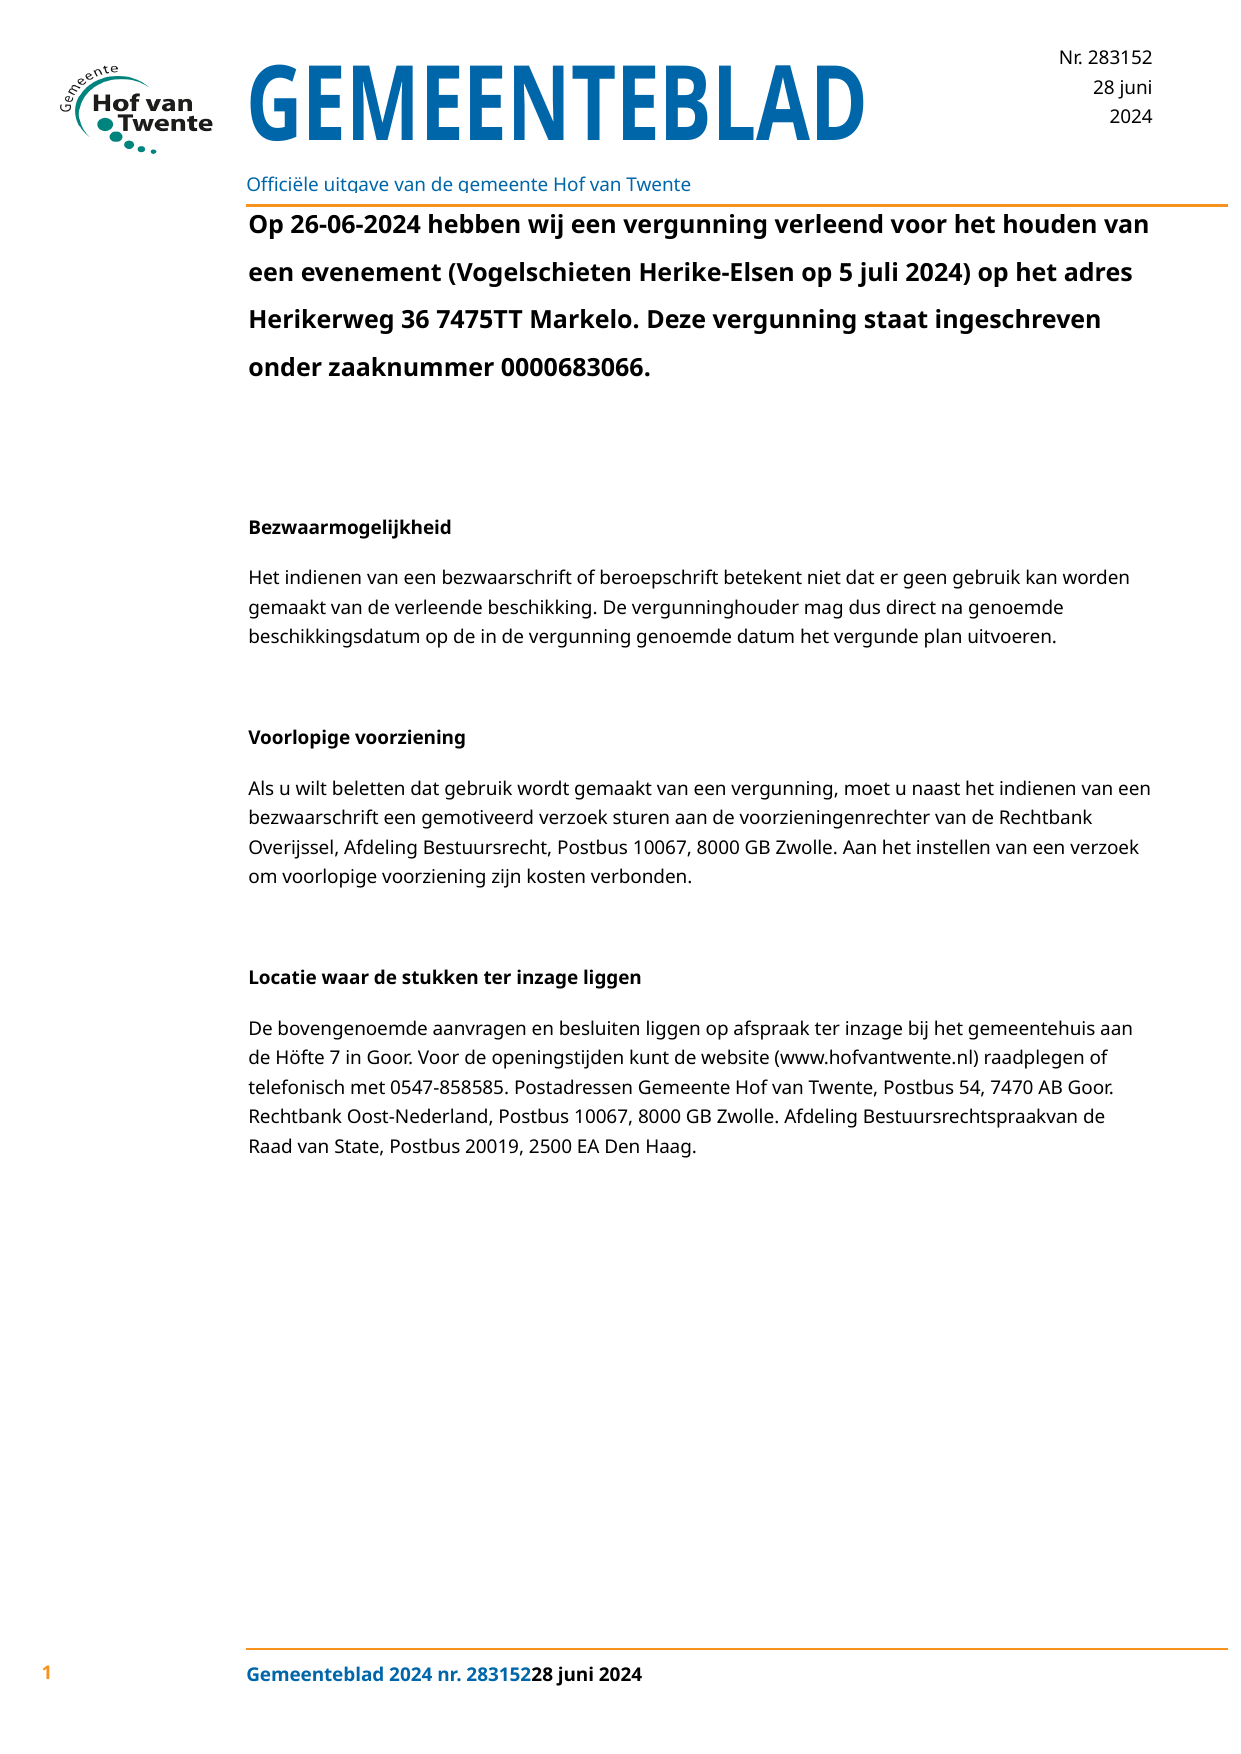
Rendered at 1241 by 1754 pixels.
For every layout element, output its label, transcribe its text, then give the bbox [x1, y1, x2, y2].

text De bovengenoemde aanvragen en besluiten liggen op afspraak ter inzage bij het gemeentehuis aan de Höfte 7 in Goor. Voor de openingstijden kunt de website (www.hofvantwente.nl) raadplegen of telefonisch met 0547-858585. Postadressen Gemeente Hof van Twente, Postbus 54, 7470 AB Goor. Rechtbank Oost-Nederland, Postbus 10067, 8000 GB Zwolle. Afdeling Bestuursrechtspraakvan de Raad van State, Postbus 20019, 2500 EA Den Haag. [248, 1015, 1152, 1159]
text Voorlopige voorziening [248, 724, 1152, 750]
picture [41, 47, 231, 172]
text Bezwaarmogelijkheid [248, 514, 1152, 540]
text Op 26-06-2024 hebben wij een vergunning verleend voor het houden van een evenement (Vogelschieten Herike-Elsen op 5 juli 2024) op het adres Herikerweg 36 7475TT Markelo. Deze vergunning staat ingeschreven onder zaaknummer 0000683066. [248, 207, 1152, 384]
text Locatie waar de stukken ter inzage liggen [248, 964, 1152, 990]
text Als u wilt beletten dat gebruik wordt gemaakt van een vergunning, moet u naast het indienen van een bezwaarschrift een gemotiveerd verzoek sturen aan de voorzieningenrechter van de Rechtbank Overijssel, Afdeling Bestuursrecht, Postbus 10067, 8000 GB Zwolle. Aan het instellen van een verzoek om voorlopige voorziening zijn kosten verbonden. [248, 775, 1152, 889]
text Het indienen van een bezwaarschrift of beroepschrift betekent niet dat er geen gebruik kan worden gemaakt van de verleende beschikking. De vergunninghouder mag dus direct na genoemde beschikkingsdatum op de in de vergunning genoemde datum het vergunde plan uitvoeren. [248, 564, 1152, 649]
